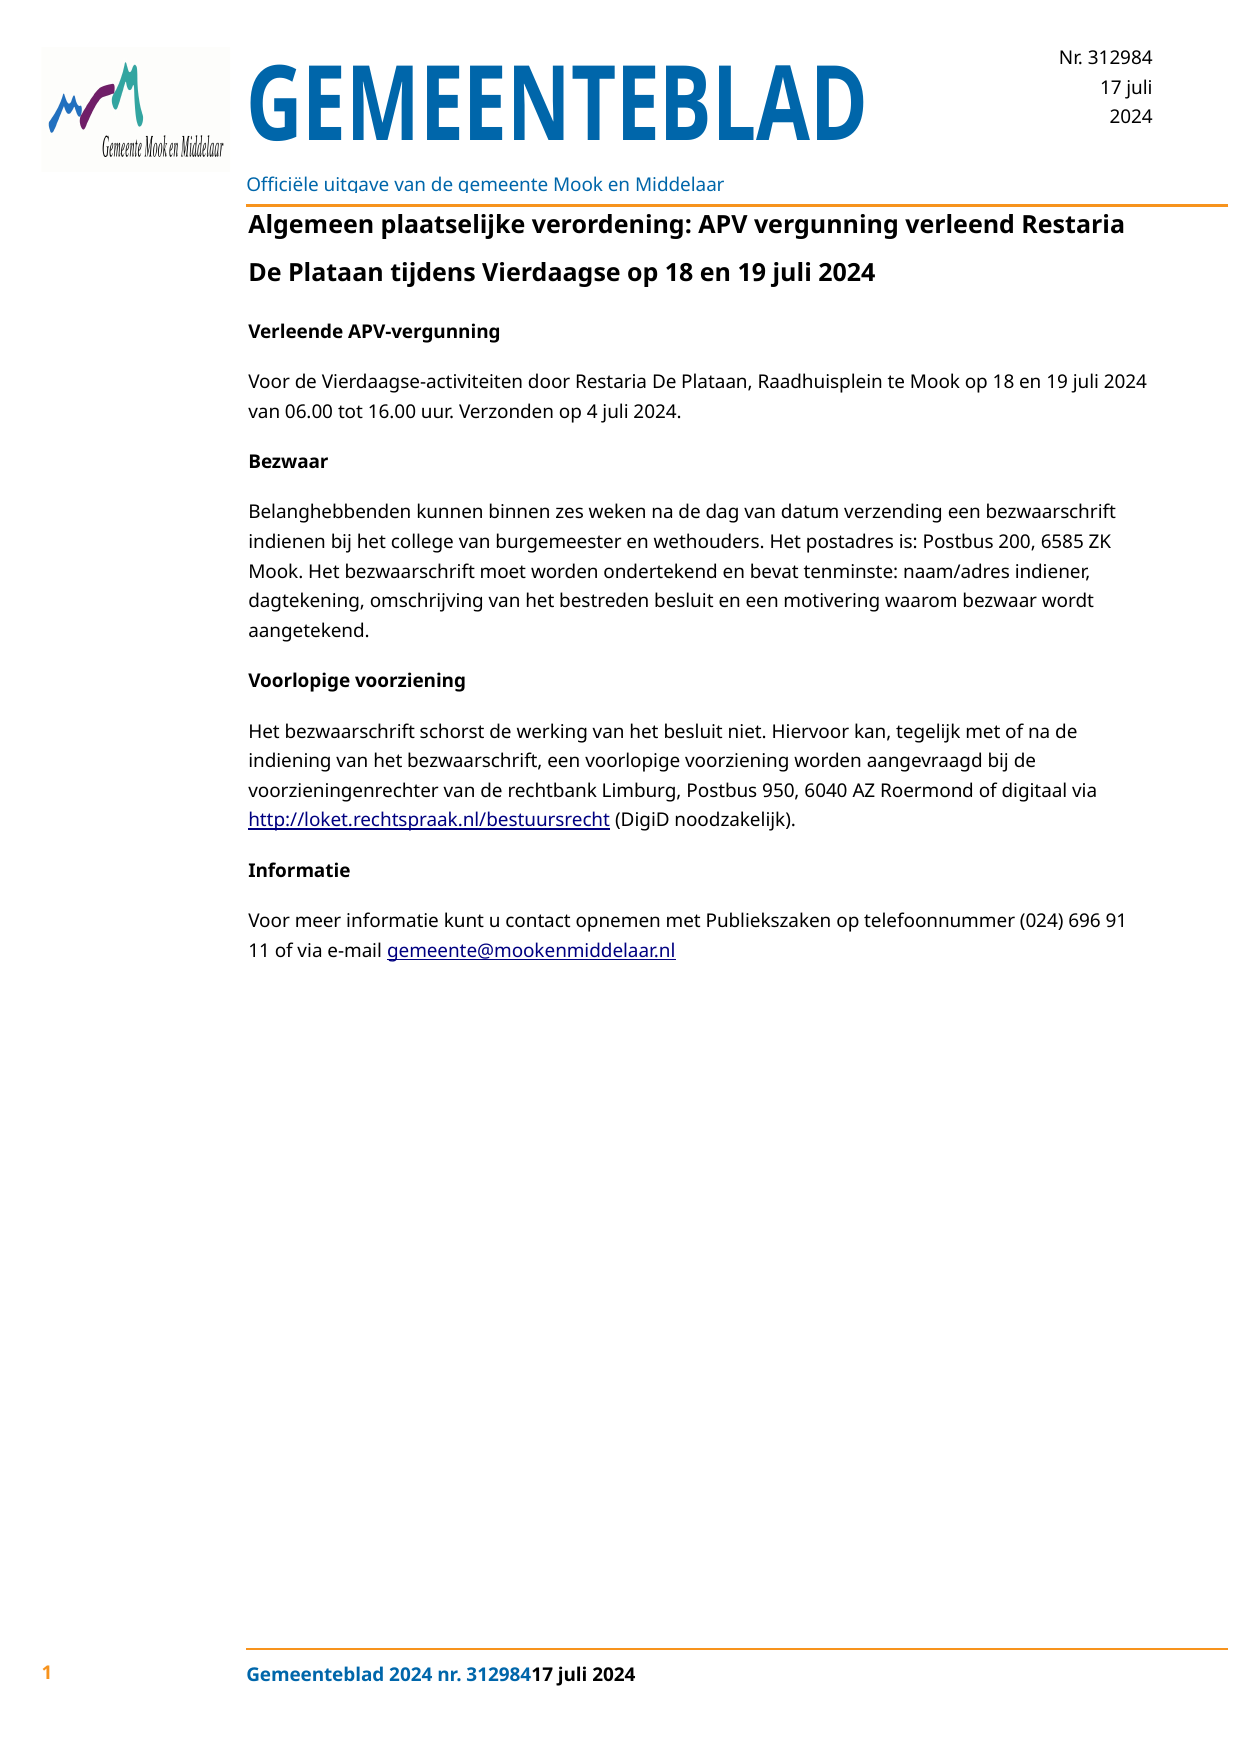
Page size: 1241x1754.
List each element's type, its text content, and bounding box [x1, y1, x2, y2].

text Voor meer informatie kunt u contact opnemen met Publiekszaken op telefoonnummer (024) 696 91 11 of via e-mail gemeente@mookenmiddelaar.nl [248, 907, 1152, 963]
text Bezwaar [248, 448, 1152, 474]
picture [41, 47, 231, 172]
text Voor de Vierdaagse-activiteiten door Restaria De Plataan, Raadhuisplein te Mook op 18 en 19 juli 2024 van 06.00 tot 16.00 uur. Verzonden op 4 juli 2024. [248, 368, 1152, 424]
text Algemeen plaatselijke verordening: APV vergunning verleend Restaria De Plataan tijdens Vierdaagse op 18 en 19 juli 2024 [248, 207, 1152, 288]
text Informatie [248, 857, 1152, 883]
text Voorlopige voorziening [248, 667, 1152, 693]
text Belanghebbenden kunnen binnen zes weken na de dag van datum verzending een bezwaarschrift indienen bij het college van burgemeester en wethouders. Het postadres is: Postbus 200, 6585 ZK Mook. Het bezwaarschrift moet worden ondertekend en bevat tenminste: naam/adres indiener, dagtekening, omschrijving van het bestreden besluit en een motivering waarom bezwaar wordt aangetekend. [248, 499, 1152, 643]
text Verleende APV-vergunning [248, 318, 1152, 344]
text Het bezwaarschrift schorst de werking van het besluit niet. Hiervoor kan, tegelijk met of na de indiening van het bezwaarschrift, een voorlopige voorziening worden aangevraagd bij de voorzieningenrechter van de rechtbank Limburg, Postbus 950, 6040 AZ Roermond of digitaal via http://loket.rechtspraak.nl/bestuursrecht (DigiD noodzakelijk). [248, 718, 1152, 832]
